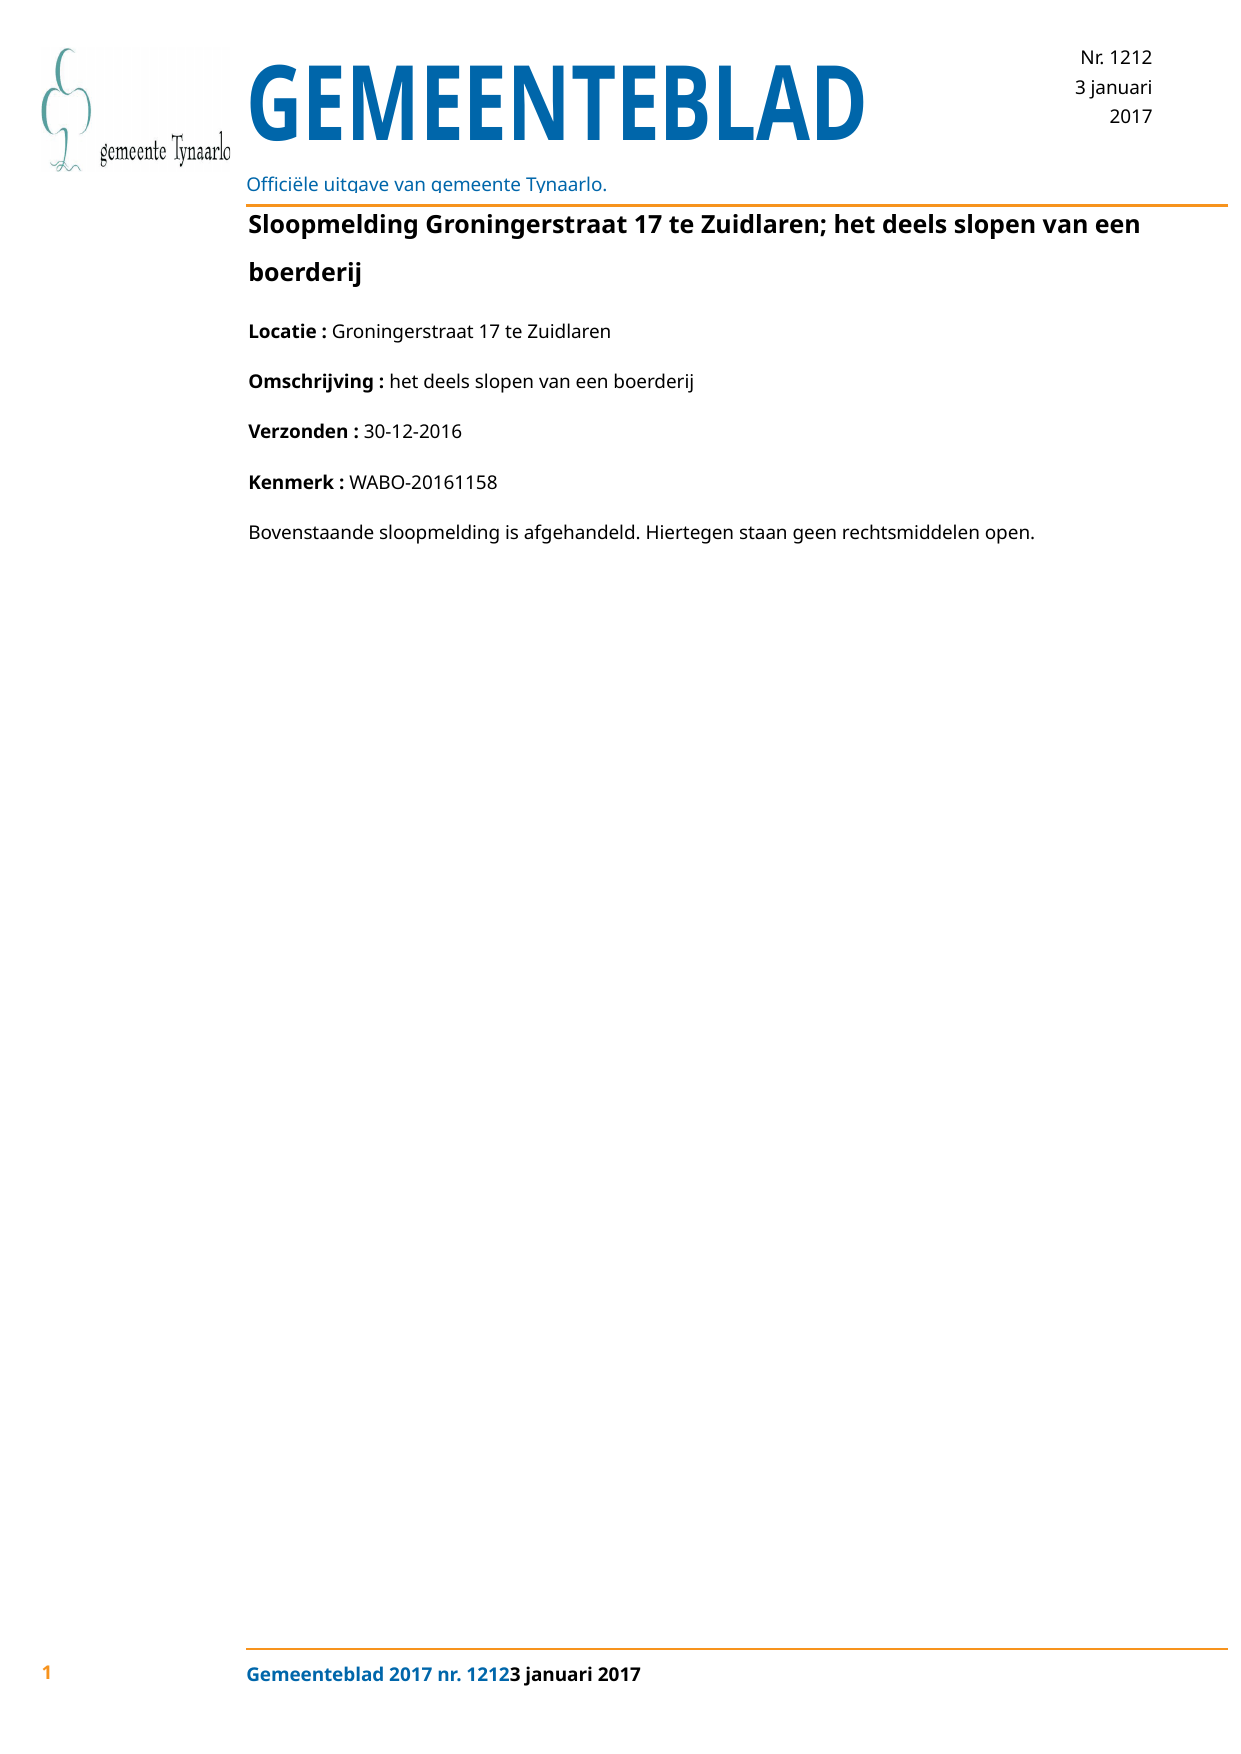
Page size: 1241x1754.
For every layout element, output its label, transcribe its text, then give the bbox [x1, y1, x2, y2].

text Locatie : Groningerstraat 17 te Zuidlaren [248, 318, 1152, 344]
text Omschrijving : het deels slopen van een boerderij [248, 368, 1152, 394]
text Verzonden : 30-12-2016 [248, 419, 1152, 444]
picture [41, 47, 231, 172]
text Bovenstaande sloopmelding is afgehandeld. Hiertegen staan geen rechtsmiddelen open. [248, 519, 1152, 545]
text Sloopmelding Groningerstraat 17 te Zuidlaren; het deels slopen van een boerderij [248, 207, 1152, 288]
text Kenmerk : WABO-20161158 [248, 469, 1152, 495]
